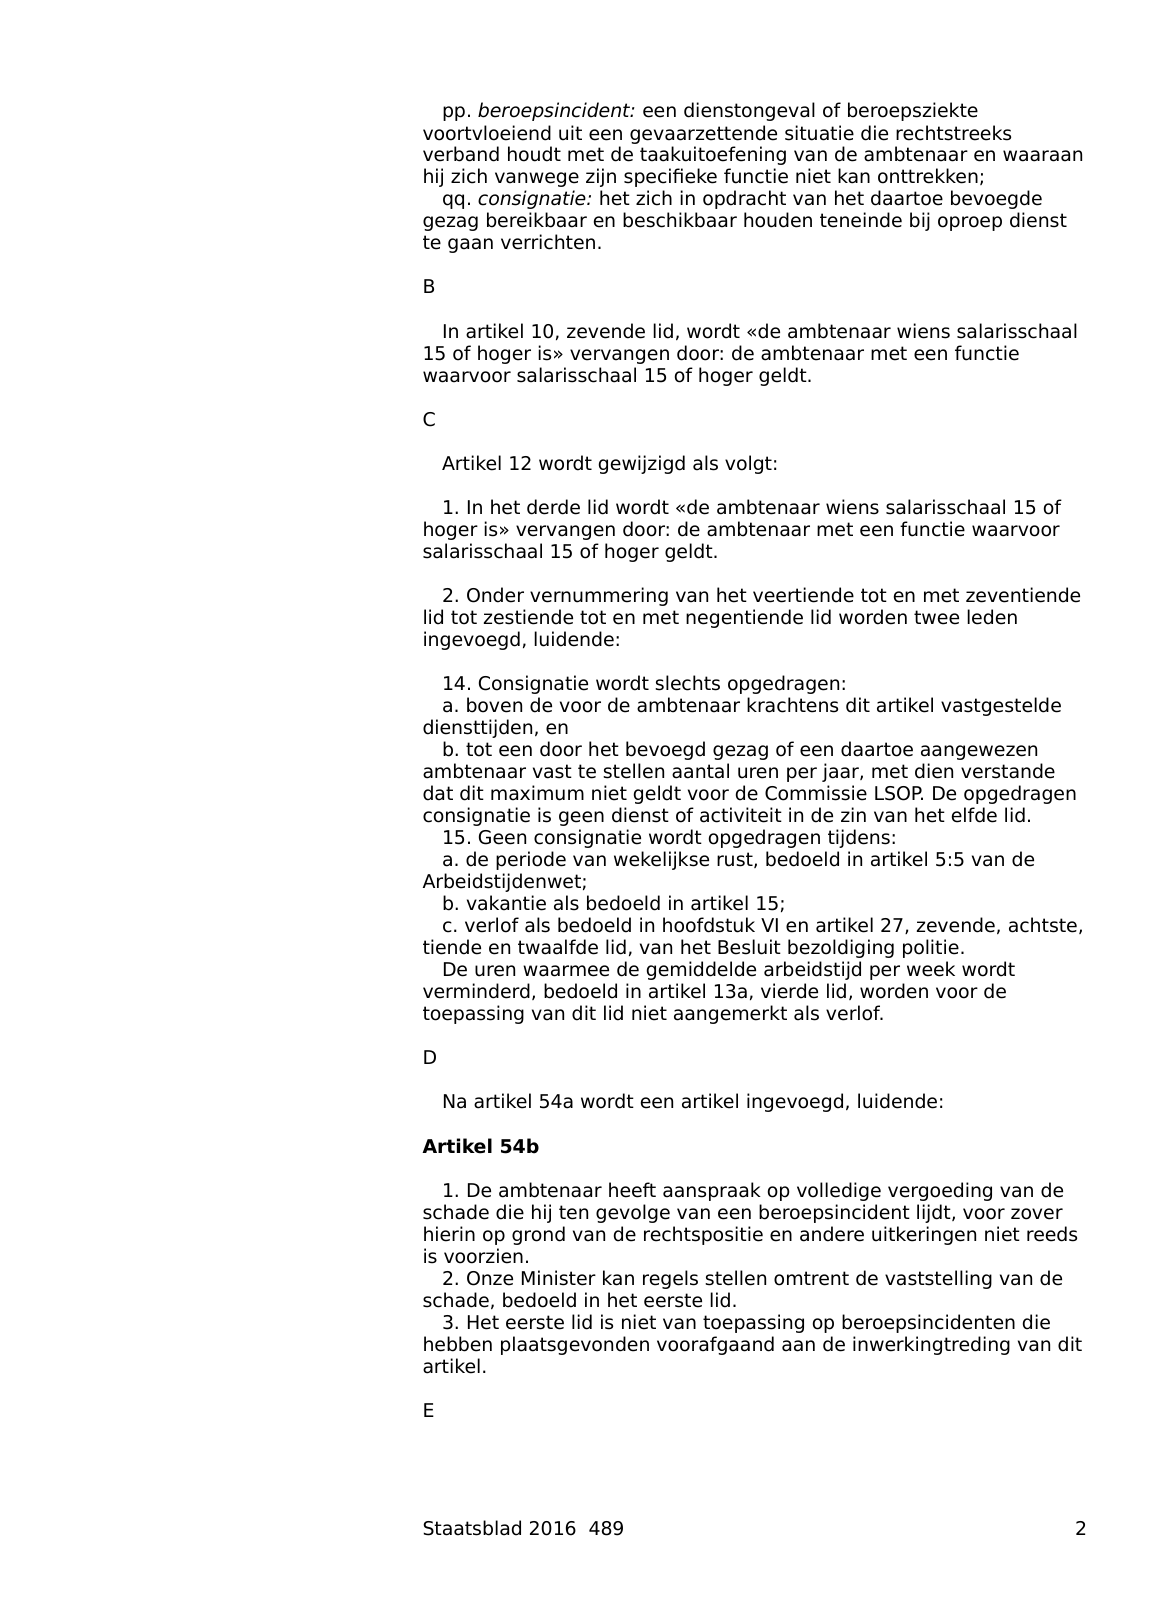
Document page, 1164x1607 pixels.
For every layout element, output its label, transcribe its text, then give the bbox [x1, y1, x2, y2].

text 1. In het derde lid wordt «de ambtenaar wiens salarisschaal 15 of hoger is» vervangen door: de ambtenaar met een functie waarvoor salarisschaal 15 of hoger geldt. [422, 497, 1087, 563]
text a. de periode van wekelijkse rust, bedoeld in artikel 5:5 van de Arbeidstijdenwet; [422, 849, 1087, 893]
text E [422, 1400, 1087, 1422]
text Na artikel 54a wordt een artikel ingevoegd, luidende: [422, 1091, 1087, 1113]
text 2. Onder vernummering van het veertiende tot en met zeventiende lid tot zestiende tot en met negentiende lid worden twee leden ingevoegd, luidende: [422, 585, 1087, 651]
text B [422, 276, 1087, 298]
text In artikel 10, zevende lid, wordt «de ambtenaar wiens salarisschaal 15 of hoger is» vervangen door: de ambtenaar met een functie waarvoor salarisschaal 15 of hoger geldt. [422, 321, 1087, 387]
text 14. Consignatie wordt slechts opgedragen: [422, 673, 1087, 695]
subtitle Artikel 54b [422, 1136, 1087, 1157]
text a. boven de voor de ambtenaar krachtens dit artikel vastgestelde diensttijden, en [422, 695, 1087, 739]
text b. vakantie als bedoeld in artikel 15; [422, 893, 1087, 915]
text Artikel 12 wordt gewijzigd als volgt: [422, 453, 1087, 475]
text qq. consignatie: het zich in opdracht van het daartoe bevoegde gezag bereikbaar en beschikbaar houden teneinde bij oproep dienst te gaan verrichten. [422, 188, 1087, 254]
text De uren waarmee de gemiddelde arbeidstijd per week wordt verminderd, bedoeld in artikel 13a, vierde lid, worden voor de toepassing van dit lid niet aangemerkt als verlof. [422, 959, 1087, 1025]
text D [422, 1047, 1087, 1069]
text pp. beroepsincident: een dienstongeval of beroepsziekte voortvloeiend uit een gevaarzettende situatie die rechtstreeks verband houdt met de taakuitoefening van de ambtenaar en waaraan hij zich vanwege zijn specifieke functie niet kan onttrekken; [422, 100, 1087, 188]
text b. tot een door het bevoegd gezag of een daartoe aangewezen ambtenaar vast te stellen aantal uren per jaar, met dien verstande dat dit maximum niet geldt voor de Commissie LSOP. De opgedragen consignatie is geen dienst of activiteit in de zin van het elfde lid. [422, 739, 1087, 827]
text 15. Geen consignatie wordt opgedragen tijdens: [422, 827, 1087, 849]
text c. verlof als bedoeld in hoofdstuk VI en artikel 27, zevende, achtste, tiende en twaalfde lid, van het Besluit bezoldiging politie. [422, 915, 1087, 959]
text 2. Onze Minister kan regels stellen omtrent de vaststelling van de schade, bedoeld in het eerste lid. [422, 1268, 1087, 1312]
text 1. De ambtenaar heeft aanspraak op volledige vergoeding van de schade die hij ten gevolge van een beroepsincident lijdt, voor zover hierin op grond van de rechtspositie en andere uitkeringen niet reeds is voorzien. [422, 1180, 1087, 1268]
text C [422, 409, 1087, 431]
text 3. Het eerste lid is niet van toepassing op beroepsincidenten die hebben plaatsgevonden voorafgaand aan de inwerkingtreding van dit artikel. [422, 1312, 1087, 1377]
